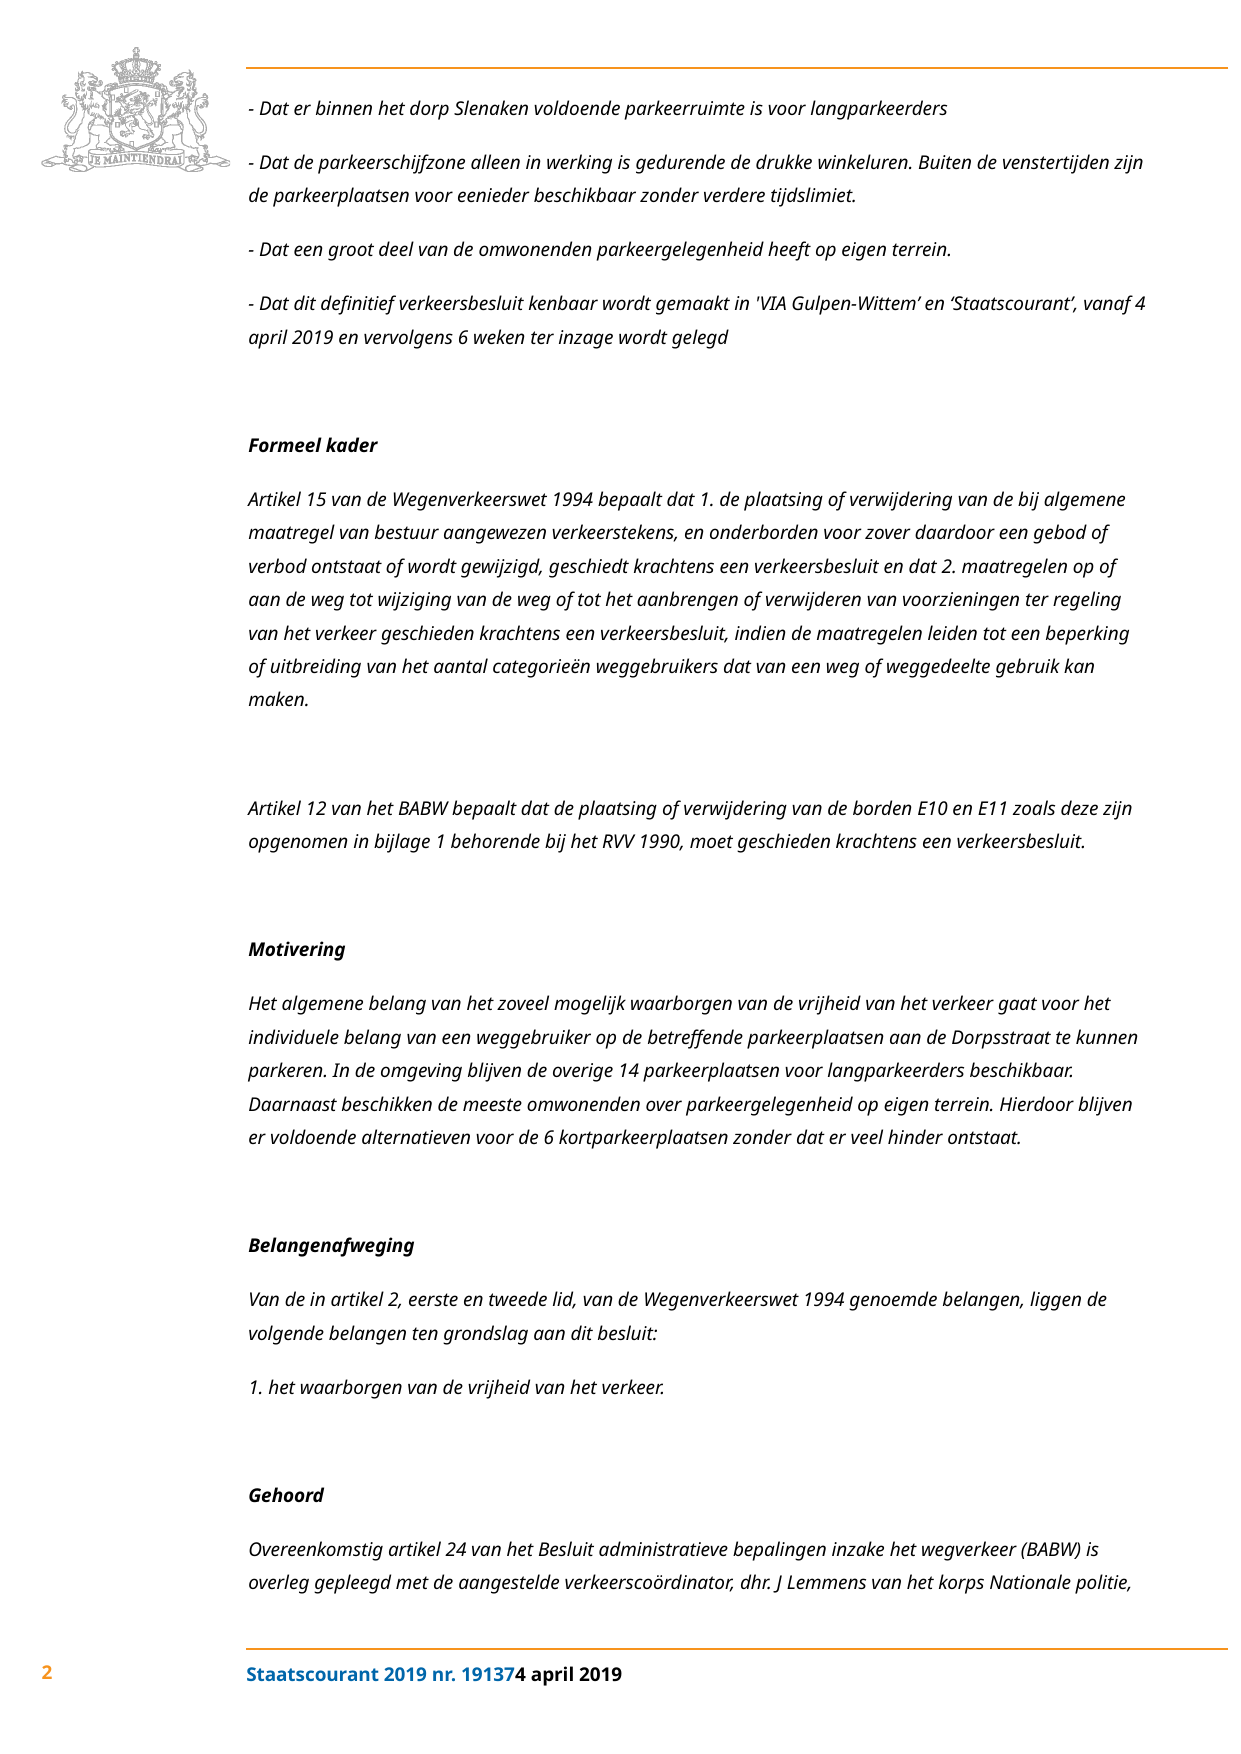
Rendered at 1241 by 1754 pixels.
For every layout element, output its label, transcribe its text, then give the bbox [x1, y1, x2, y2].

text - Dat dit definitief verkeersbesluit kenbaar wordt gemaakt in 'VIA Gulpen-Wittem’ en ‘Staatscourant’, vanaf 4 april 2019 en vervolgens 6 weken ter inzage wordt gelegd [248, 290, 1152, 349]
picture [41, 47, 231, 172]
text Formeel kader [248, 432, 1152, 458]
text Overeenkomstig artikel 24 van het Besluit administratieve bepalingen inzake het wegverkeer (BABW) is overleg gepleegd met de aangestelde verkeerscoördinator, dhr. J Lemmens van het korps Nationale politie, [248, 1536, 1152, 1595]
text - Dat een groot deel van de omwonenden parkeergelegenheid heeft op eigen terrein. [248, 236, 1152, 262]
text Van de in artikel 2, eerste en tweede lid, van de Wegenverkeerswet 1994 genoemde belangen, liggen de volgende belangen ten grondslag aan dit besluit: [248, 1286, 1152, 1346]
text Artikel 12 van het BABW bepaalt dat de plaatsing of verwijdering van de borden E10 en E11 zoals deze zijn opgenomen in bijlage 1 behorende bij het RVV 1990, moet geschieden krachtens een verkeersbesluit. [248, 795, 1152, 854]
text Gehoord [248, 1482, 1152, 1508]
text - Dat er binnen het dorp Slenaken voldoende parkeerruimte is voor langparkeerders [248, 95, 1152, 121]
text 1. het waarborgen van de vrijheid van het verkeer. [248, 1374, 1152, 1399]
text - Dat de parkeerschijfzone alleen in werking is gedurende de drukke winkeluren. Buiten de venstertijden zijn de parkeerplaatsen voor eenieder beschikbaar zonder verdere tijdslimiet. [248, 149, 1152, 208]
text Artikel 15 van de Wegenverkeerswet 1994 bepaalt dat 1. de plaatsing of verwijdering van de bij algemene maatregel van bestuur aangewezen verkeerstekens, en onderborden voor zover daardoor een gebod of verbod ontstaat of wordt gewijzigd, geschiedt krachtens een verkeersbesluit en dat 2. maatregelen op of aan de weg tot wijziging van de weg of tot het aanbrengen of verwijderen van voorzieningen ter regeling van het verkeer geschieden krachtens een verkeersbesluit, indien de maatregelen leiden tot een beperking of uitbreiding van het aantal categorieën weggebruikers dat van een weg of weggedeelte gebruik kan maken. [248, 486, 1152, 712]
text Motivering [248, 936, 1152, 962]
text Belangenafweging [248, 1232, 1152, 1258]
text Het algemene belang van het zoveel mogelijk waarborgen van de vrijheid van het verkeer gaat voor het individuele belang van een weggebruiker op de betreffende parkeerplaatsen aan de Dorpsstraat te kunnen parkeren. In de omgeving blijven de overige 14 parkeerplaatsen voor langparkeerders beschikbaar. Daarnaast beschikken de meeste omwonenden over parkeergelegenheid op eigen terrein. Hierdoor blijven er voldoende alternatieven voor de 6 kortparkeerplaatsen zonder dat er veel hinder ontstaat. [248, 990, 1152, 1150]
